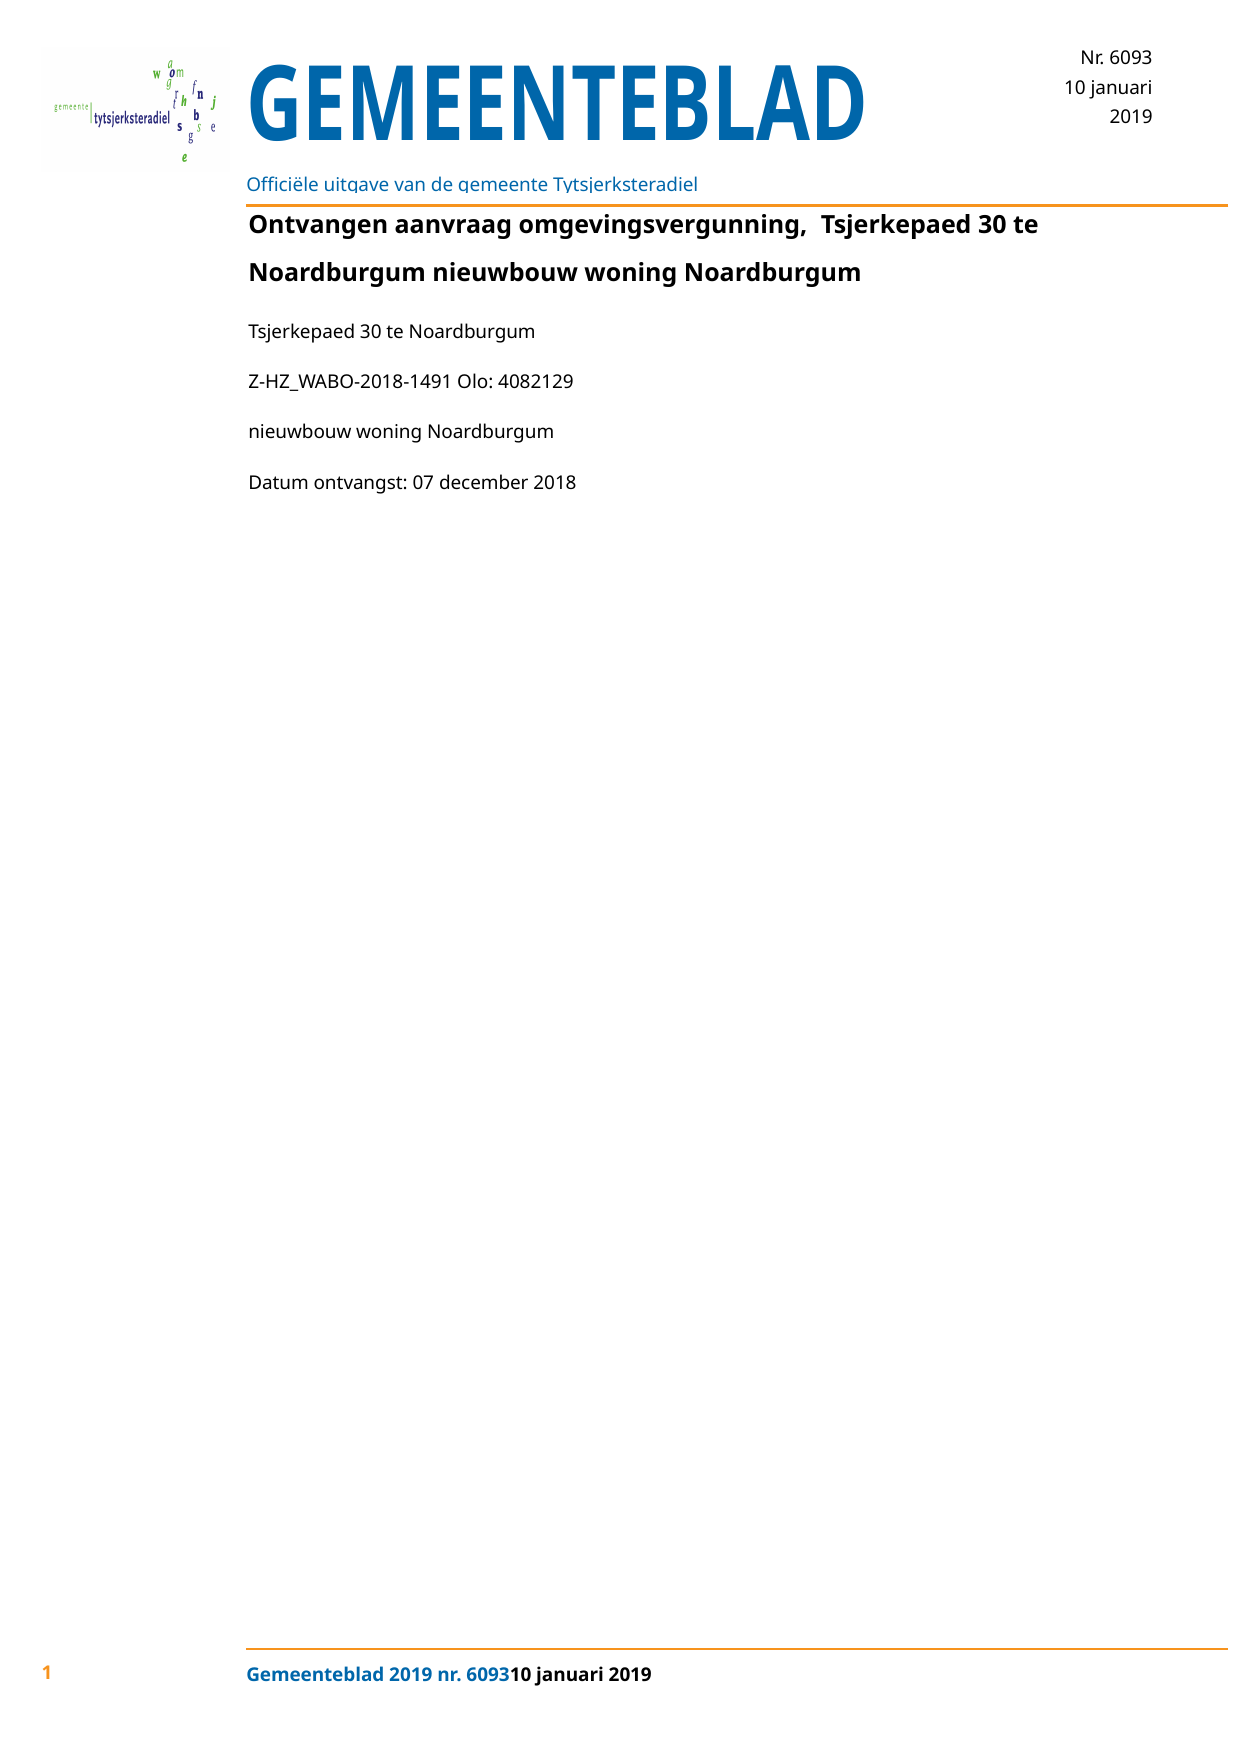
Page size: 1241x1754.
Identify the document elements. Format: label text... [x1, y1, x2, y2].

text Tsjerkepaed 30 te Noardburgum [248, 318, 1152, 344]
text nieuwbouw woning Noardburgum [248, 419, 1152, 444]
text Z-HZ_WABO-2018-1491 Olo: 4082129 [248, 368, 1152, 394]
text Datum ontvangst: 07 december 2018 [248, 469, 1152, 495]
picture [41, 47, 231, 172]
text Ontvangen aanvraag omgevingsvergunning, Tsjerkepaed 30 te Noardburgum nieuwbouw woning Noardburgum [248, 207, 1152, 288]
